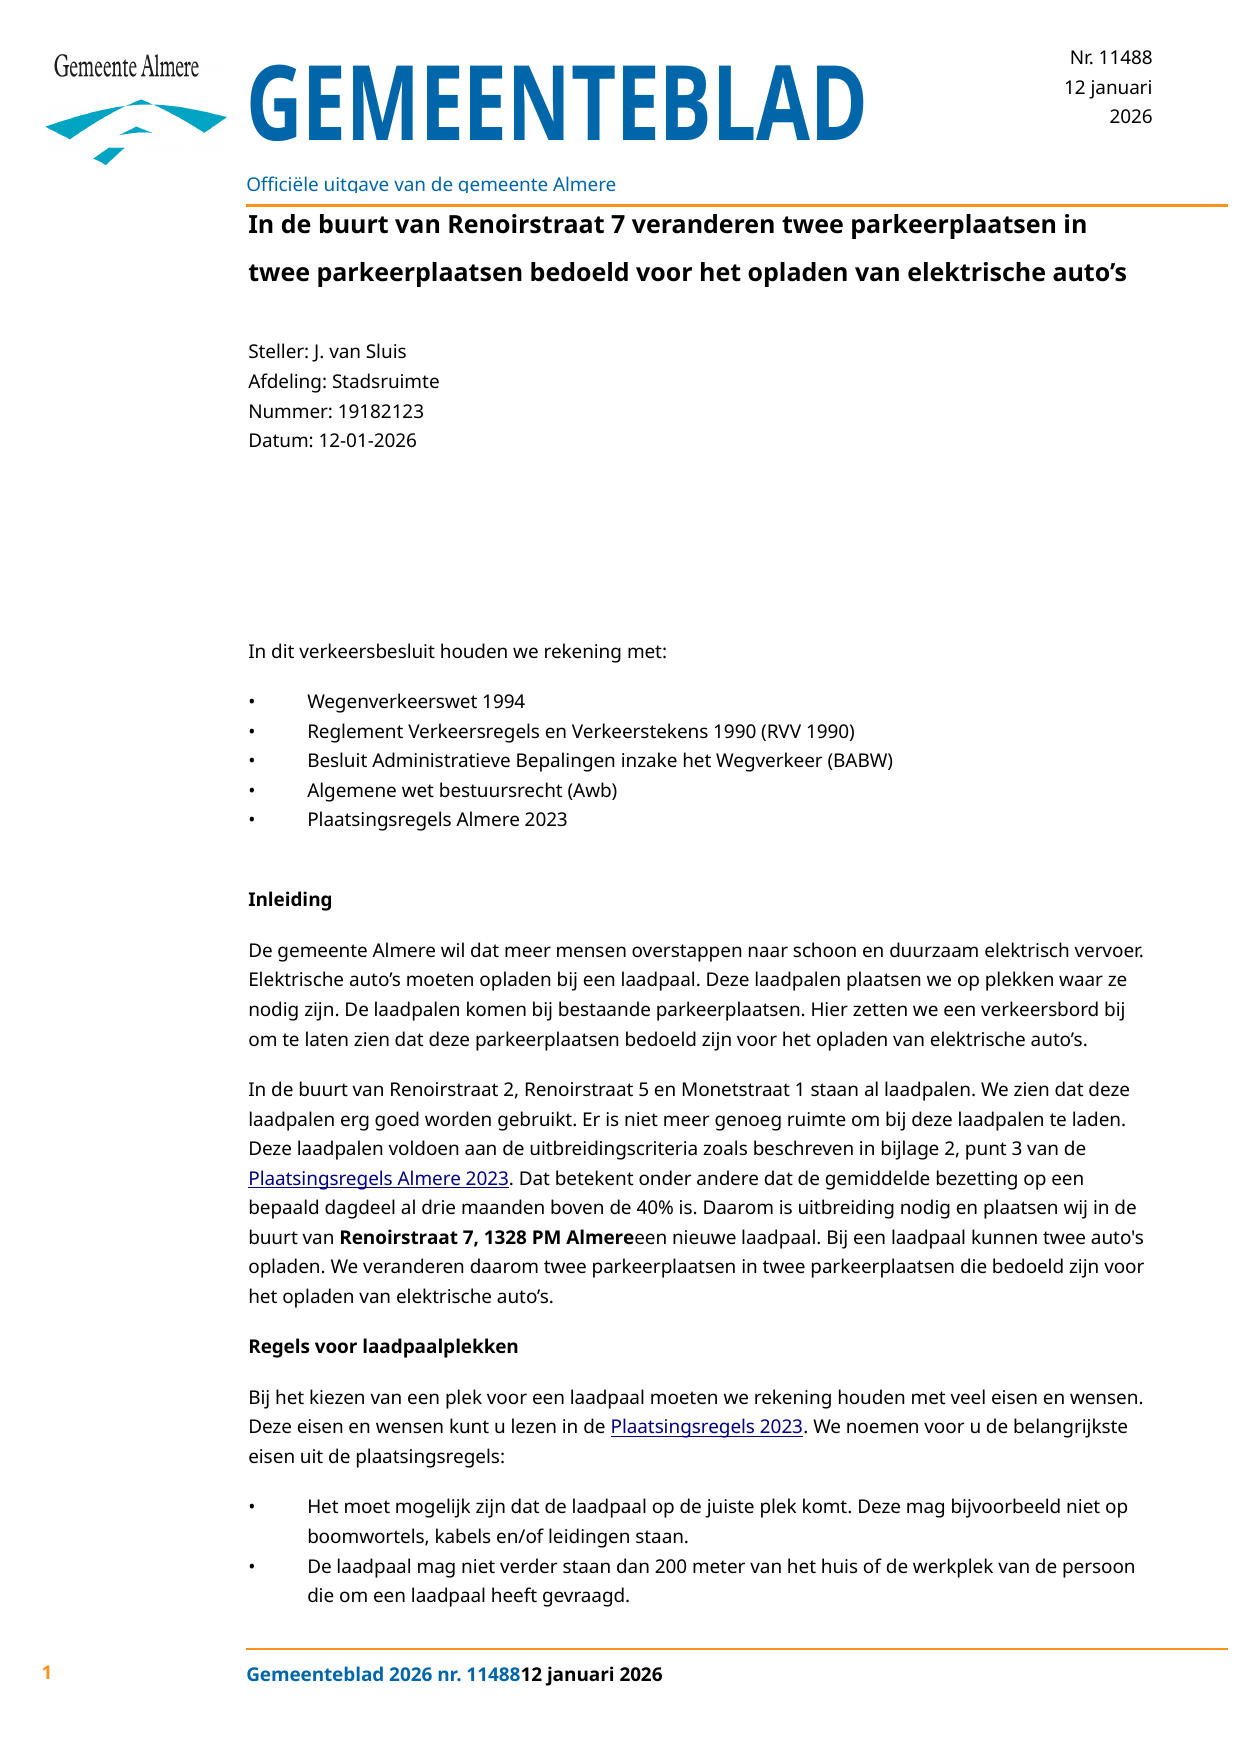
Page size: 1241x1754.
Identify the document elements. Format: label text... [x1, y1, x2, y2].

list Reglement Verkeersregels en Verkeerstekens 1990 (RVV 1990) [248, 718, 1152, 743]
list Plaatsingsregels Almere 2023 [248, 807, 1152, 832]
text In dit verkeersbesluit houden we rekening met: [248, 638, 1152, 663]
list Algemene wet bestuursrecht (Awb) [248, 777, 1152, 803]
text Datum: 12-01-2026 [248, 427, 1152, 453]
list De laadpaal mag niet verder staan dan 200 meter van het huis of de werkplek van de persoon die om een laadpaal heeft gevraagd. [248, 1553, 1152, 1608]
picture [41, 47, 231, 172]
list Het moet mogelijk zijn dat de laadpaal op de juiste plek komt. Deze mag bijvoorbeeld niet op boomwortels, kabels en/of leidingen staan. [248, 1494, 1152, 1549]
list Besluit Administratieve Bepalingen inzake het Wegverkeer (BABW) [248, 747, 1152, 773]
text Afdeling: Stadsruimte [248, 368, 1152, 394]
text In de buurt van Renoirstraat 7 veranderen twee parkeerplaatsen in twee parkeerplaatsen bedoeld voor het opladen van elektrische auto’s [248, 207, 1152, 288]
text Regels voor laadpaalplekken [248, 1334, 1152, 1359]
text Inleiding [248, 887, 1152, 912]
text In de buurt van Renoirstraat 2, Renoirstraat 5 en Monetstraat 1 staan al laadpalen. We zien dat deze laadpalen erg goed worden gebruikt. Er is niet meer genoeg ruimte om bij deze laadpalen te laden. Deze laadpalen voldoen aan de uitbreidingscriteria zoals beschreven in bijlage 2, punt 3 van de Plaatsingsregels Almere 2023. Dat betekent onder andere dat de gemiddelde bezetting op een bepaald dagdeel al drie maanden boven de 40% is. Daarom is uitbreiding nodig en plaatsen wij in de buurt van Renoirstraat 7, 1328 PM Almereeen nieuwe laadpaal. Bij een laadpaal kunnen twee auto's opladen. We veranderen daarom twee parkeerplaatsen in twee parkeerplaatsen die bedoeld zijn voor het opladen van elektrische auto’s. [248, 1076, 1152, 1309]
text Nummer: 19182123 [248, 398, 1152, 423]
list Wegenverkeerswet 1994 [248, 688, 1152, 714]
text Bij het kiezen van een plek voor een laadpaal moeten we rekening houden met veel eisen en wensen. Deze eisen en wensen kunt u lezen in de Plaatsingsregels 2023. We noemen voor u de belangrijkste eisen uit de plaatsingsregels: [248, 1384, 1152, 1469]
text Steller: J. van Sluis [248, 339, 1152, 364]
text De gemeente Almere wil dat meer mensen overstappen naar schoon en duurzaam elektrisch vervoer. Elektrische auto’s moeten opladen bij een laadpaal. Deze laadpalen plaatsen we op plekken waar ze nodig zijn. De laadpalen komen bij bestaande parkeerplaatsen. Hier zetten we een verkeersbord bij om te laten zien dat deze parkeerplaatsen bedoeld zijn voor het opladen van elektrische auto’s. [248, 937, 1152, 1051]
